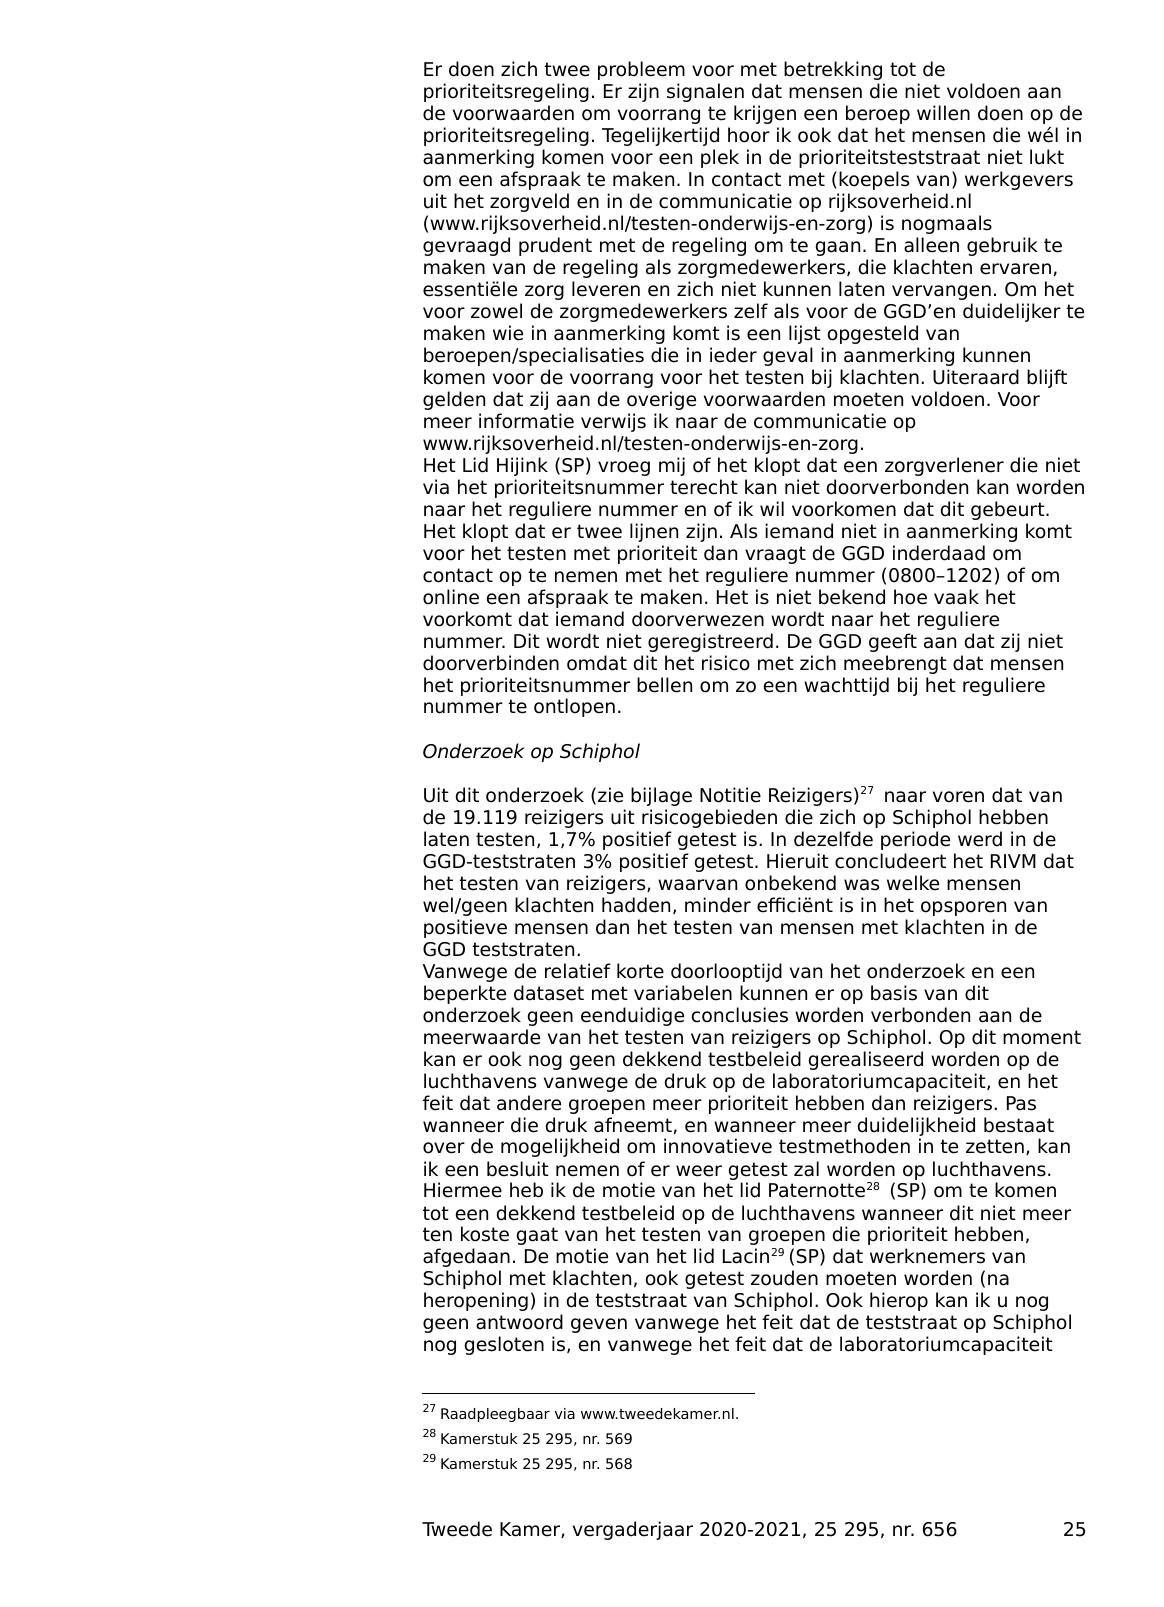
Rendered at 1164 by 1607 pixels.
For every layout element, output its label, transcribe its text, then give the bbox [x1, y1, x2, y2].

text Het Lid Hijink (SP) vroeg mij of het klopt dat een zorgverlener die niet via het prioriteitsnummer terecht kan niet doorverbonden kan worden naar het reguliere nummer en of ik wil voorkomen dat dit gebeurt. Het klopt dat er twee lijnen zijn. Als iemand niet in aanmerking komt voor het testen met prioriteit dan vraagt de GGD inderdaad om contact op te nemen met het reguliere nummer (0800–1202) of om online een afspraak te maken. Het is niet bekend hoe vaak het voorkomt dat iemand doorverwezen wordt naar het reguliere nummer. Dit wordt niet geregistreerd. De GGD geeft aan dat zij niet doorverbinden omdat dit het risico met zich meebrengt dat mensen het prioriteitsnummer bellen om zo een wachttijd bij het reguliere nummer te ontlopen. [422, 455, 1087, 718]
text Kamerstuk 25 295, nr. 569 [422, 1427, 1087, 1449]
text Raadpleegbaar via www.tweedekamer.nl. [422, 1402, 1087, 1424]
text Kamerstuk 25 295, nr. 568 [422, 1452, 1087, 1474]
text Vanwege de relatief korte doorlooptijd van het onderzoek en een beperkte dataset met variabelen kunnen er op basis van dit onderzoek geen eenduidige conclusies worden verbonden aan de meerwaarde van het testen van reizigers op Schiphol. Op dit moment kan er ook nog geen dekkend testbeleid gerealiseerd worden op de luchthavens vanwege de druk op de laboratoriumcapaciteit, en het feit dat andere groepen meer prioriteit hebben dan reizigers. Pas wanneer die druk afneemt, en wanneer meer duidelijkheid bestaat over de mogelijkheid om innovatieve testmethoden in te zetten, kan ik een besluit nemen of er weer getest zal worden op luchthavens. Hiermee heb ik de motie van het lid Paternotte (SP) om te komen tot een dekkend testbeleid op de luchthavens wanneer dit niet meer ten koste gaat van het testen van groepen die prioriteit hebben, afgedaan. De motie van het lid Lacin(SP) dat werknemers van Schiphol met klachten, ook getest zouden moeten worden (na heropening) in de teststraat van Schiphol. Ook hierop kan ik u nog geen antwoord geven vanwege het feit dat de teststraat op Schiphol nog gesloten is, en vanwege het feit dat de laboratoriumcapaciteit [422, 961, 1087, 1356]
text Er doen zich twee probleem voor met betrekking tot de prioriteitsregeling. Er zijn signalen dat mensen die niet voldoen aan de voorwaarden om voorrang te krijgen een beroep willen doen op de prioriteitsregeling. Tegelijkertijd hoor ik ook dat het mensen die wél in aanmerking komen voor een plek in de prioriteitsteststraat niet lukt om een afspraak te maken. In contact met (koepels van) werkgevers uit het zorgveld en in de communicatie op rijksoverheid.nl (www.rijksoverheid.nl/testen-onderwijs-en-zorg) is nogmaals gevraagd prudent met de regeling om te gaan. En alleen gebruik te maken van de regeling als zorgmedewerkers, die klachten ervaren, essentiële zorg leveren en zich niet kunnen laten vervangen. Om het voor zowel de zorgmedewerkers zelf als voor de GGD’en duidelijker te maken wie in aanmerking komt is een lijst opgesteld van beroepen/specialisaties die in ieder geval in aanmerking kunnen komen voor de voorrang voor het testen bij klachten. Uiteraard blijft gelden dat zij aan de overige voorwaarden moeten voldoen. Voor meer informatie verwijs ik naar de communicatie op www.rijksoverheid.nl/testen-onderwijs-en-zorg. [422, 59, 1087, 455]
text Uit dit onderzoek (zie bijlage Notitie Reizigers) naar voren dat van de 19.119 reizigers uit risicogebieden die zich op Schiphol hebben laten testen, 1,7% positief getest is. In dezelfde periode werd in de GGD-teststraten 3% positief getest. Hieruit concludeert het RIVM dat het testen van reizigers, waarvan onbekend was welke mensen wel/geen klachten hadden, minder efficiënt is in het opsporen van positieve mensen dan het testen van mensen met klachten in de GGD teststraten. [422, 785, 1087, 961]
subtitle Onderzoek op Schiphol [422, 741, 1087, 763]
